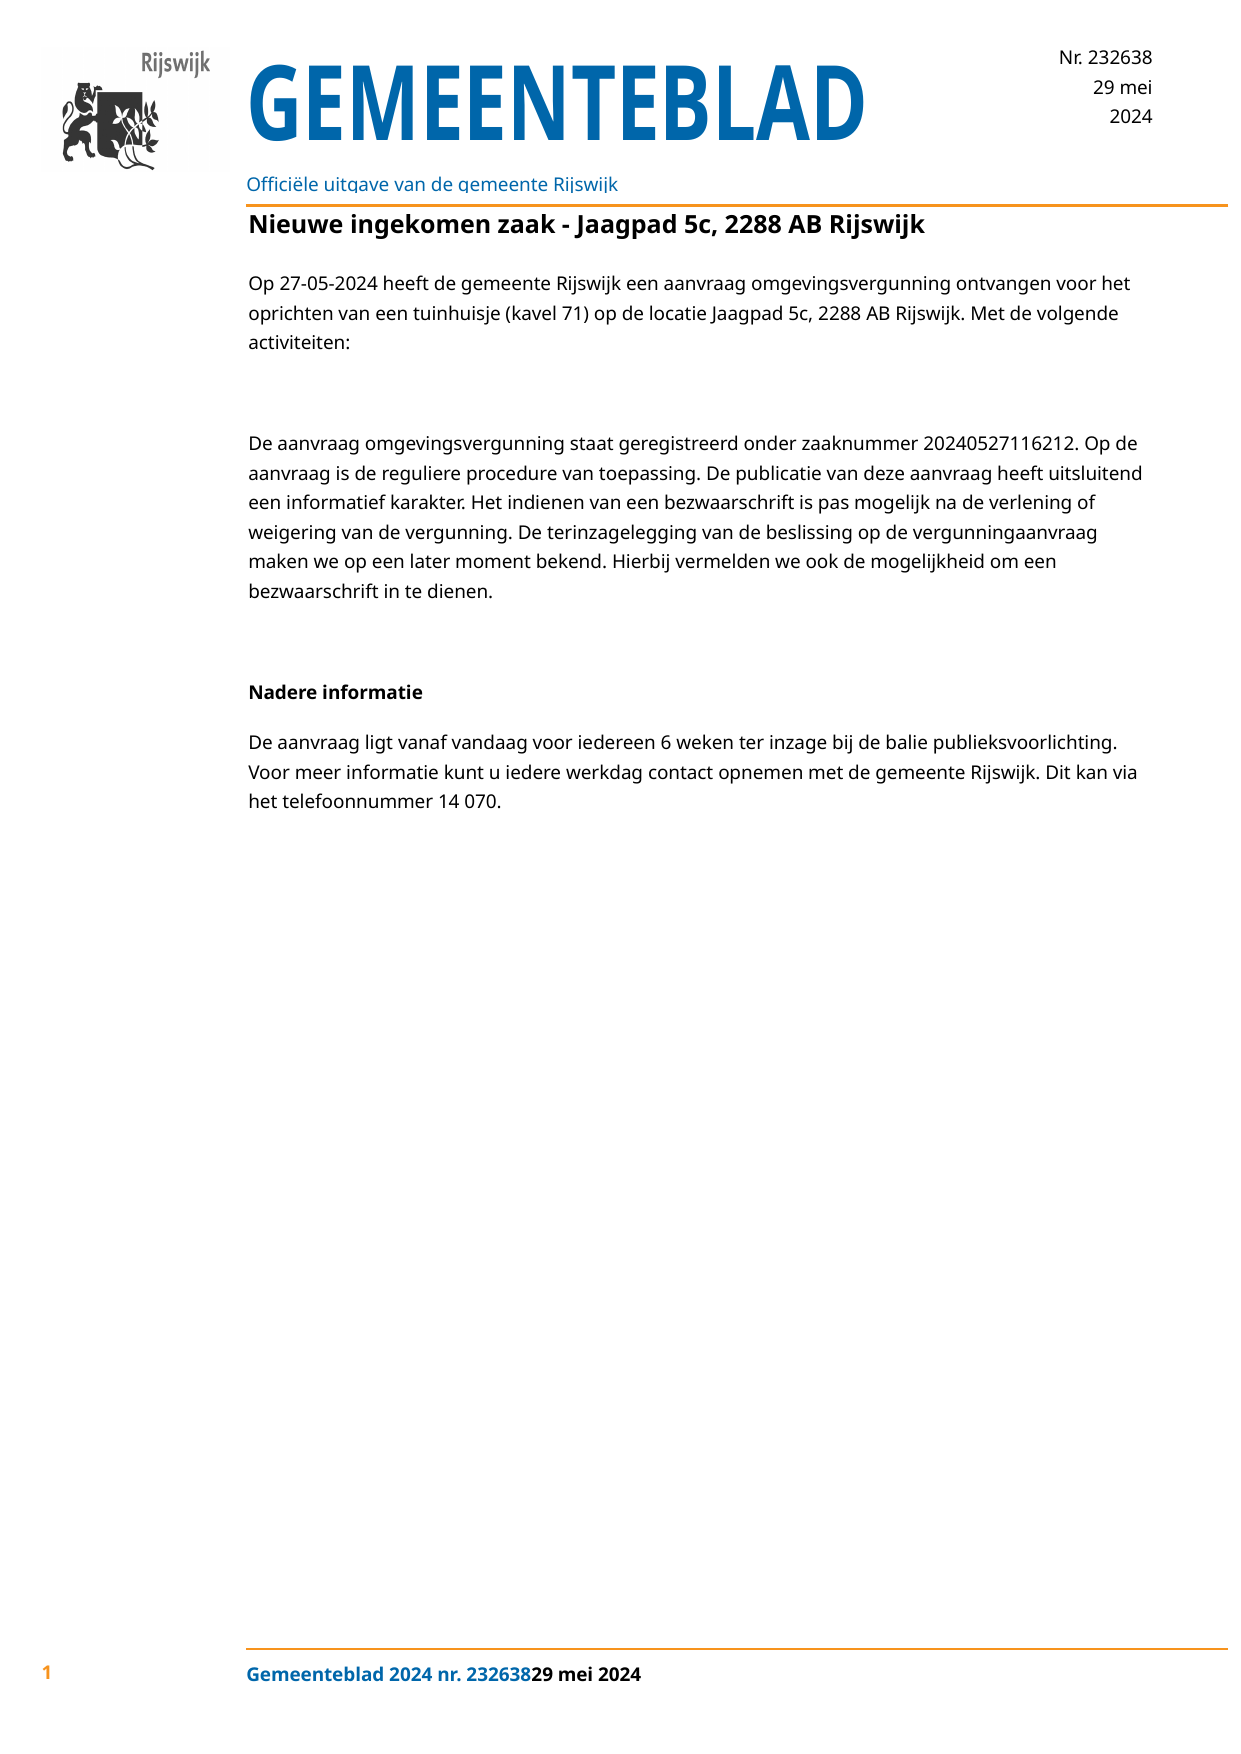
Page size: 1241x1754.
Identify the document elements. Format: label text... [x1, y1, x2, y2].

picture [41, 47, 231, 172]
text Op 27-05-2024 heeft de gemeente Rijswijk een aanvraag omgevingsvergunning ontvangen voor het oprichten van een tuinhuisje (kavel 71) op de locatie Jaagpad 5c, 2288 AB Rijswijk. Met de volgende activiteiten: [248, 270, 1152, 355]
text De aanvraag omgevingsvergunning staat geregistreerd onder zaaknummer 20240527116212. Op de aanvraag is de reguliere procedure van toepassing. De publicatie van deze aanvraag heeft uitsluitend een informatief karakter. Het indienen van een bezwaarschrift is pas mogelijk na de verlening of weigering van de vergunning. De terinzagelegging van de beslissing op de vergunningaanvraag maken we op een later moment bekend. Hierbij vermelden we ook de mogelijkheid om een bezwaarschrift in te dienen. [248, 430, 1152, 604]
text Nadere informatie [248, 679, 1152, 705]
text Nieuwe ingekomen zaak - Jaagpad 5c, 2288 AB Rijswijk [248, 207, 1152, 241]
text De aanvraag ligt vanaf vandaag voor iedereen 6 weken ter inzage bij de balie publieksvoorlichting. Voor meer informatie kunt u iedere werkdag contact opnemen met de gemeente Rijswijk. Dit kan via het telefoonnummer 14 070. [248, 729, 1152, 814]
